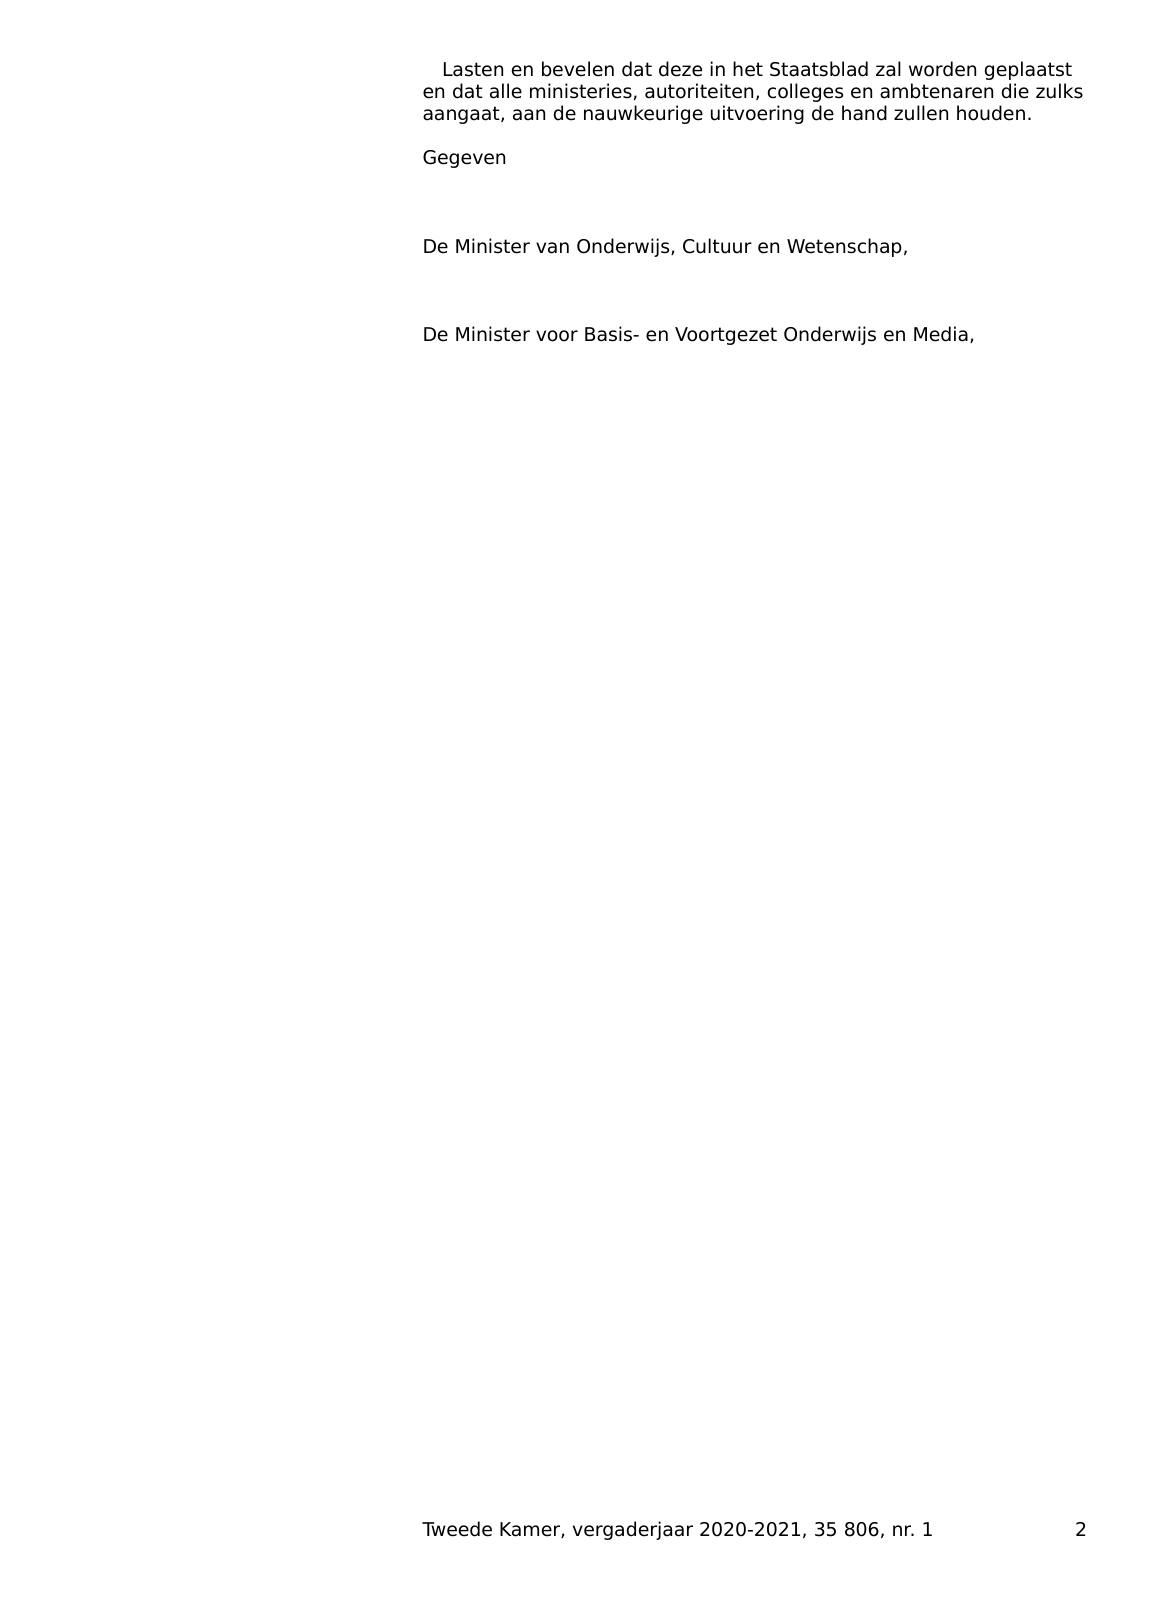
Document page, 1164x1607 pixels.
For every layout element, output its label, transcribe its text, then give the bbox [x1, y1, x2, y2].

text De Minister voor Basis- en Voortgezet Onderwijs en Media, [422, 324, 1087, 346]
text Lasten en bevelen dat deze in het Staatsblad zal worden geplaatst en dat alle ministeries, autoriteiten, colleges en ambtenaren die zulks aangaat, aan de nauwkeurige uitvoering de hand zullen houden. [422, 59, 1087, 125]
text Gegeven [422, 147, 1087, 169]
text De Minister van Onderwijs, Cultuur en Wetenschap, [422, 236, 1087, 258]
